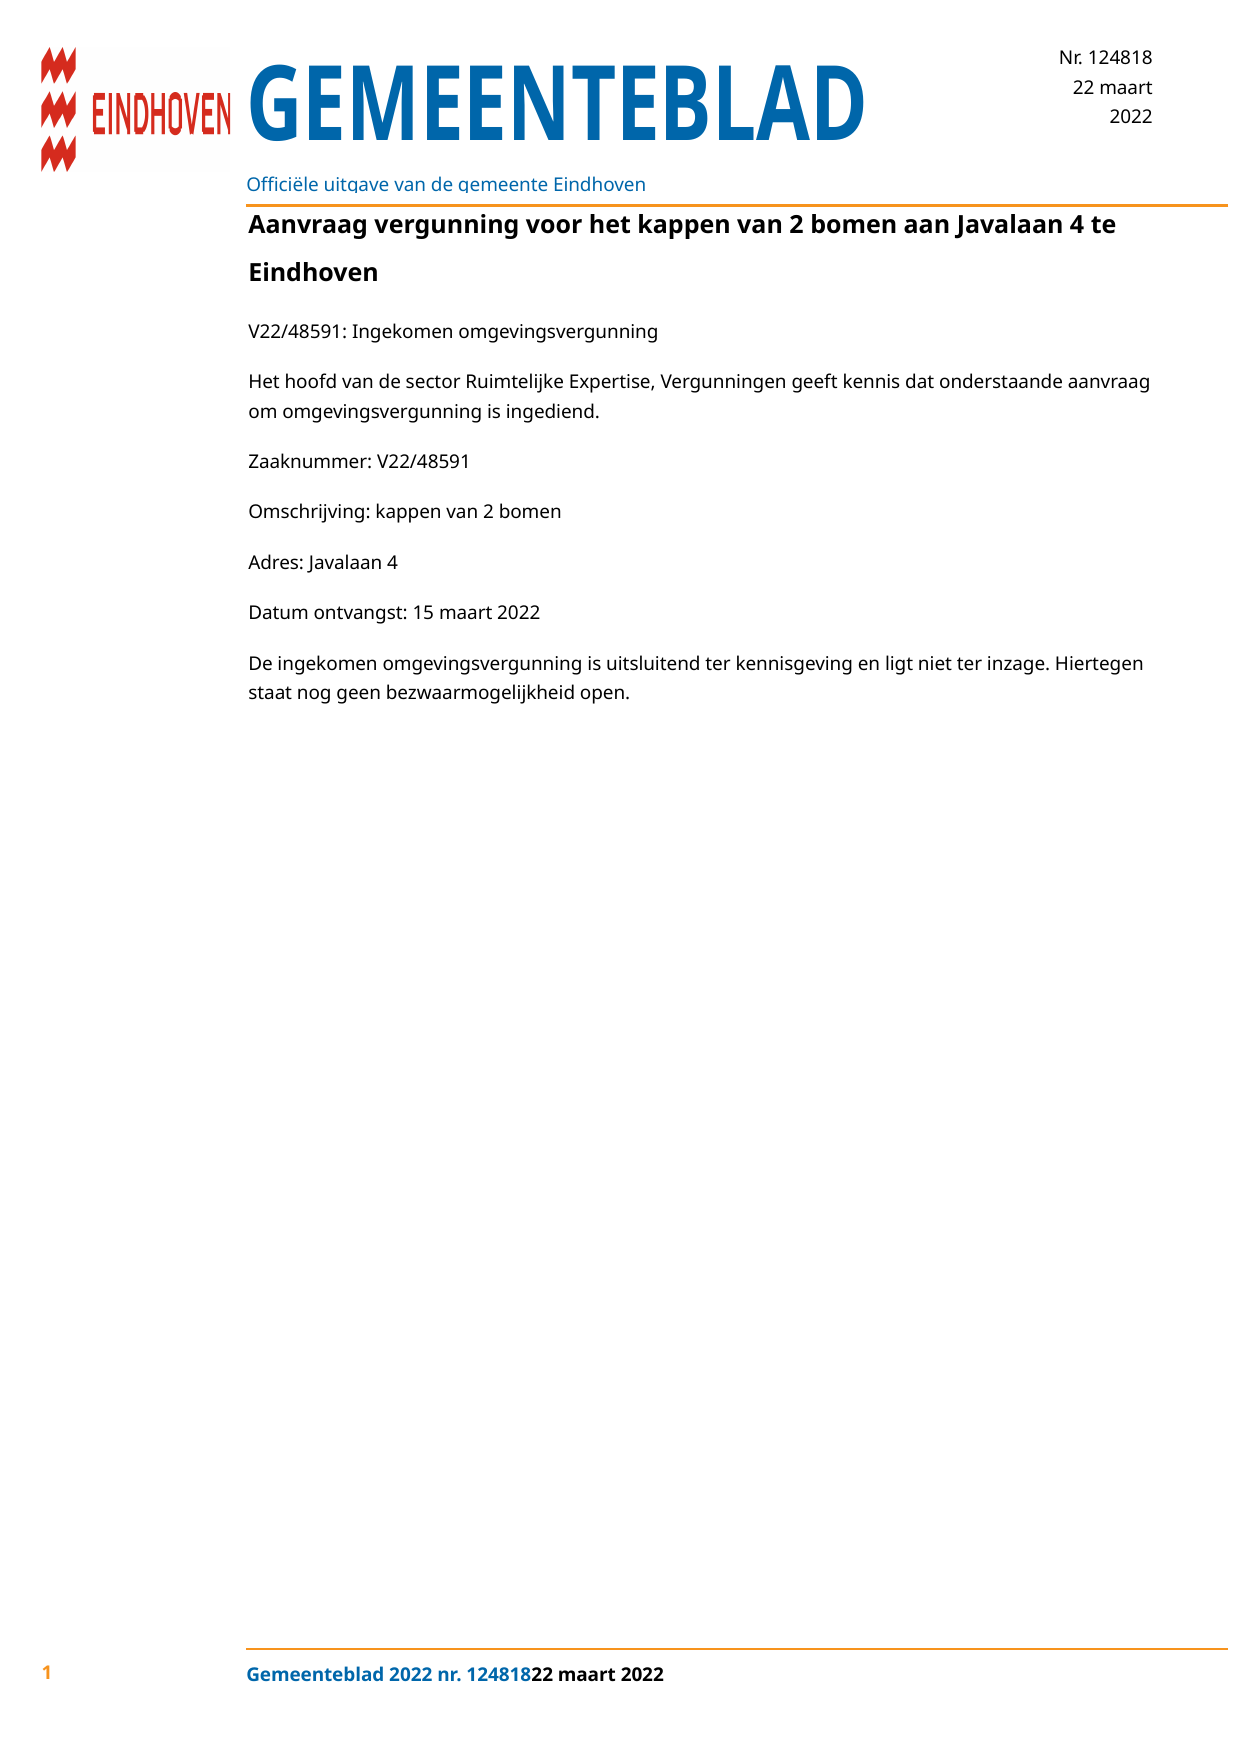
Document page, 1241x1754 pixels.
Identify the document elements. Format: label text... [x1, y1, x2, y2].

text De ingekomen omgevingsvergunning is uitsluitend ter kennisgeving en ligt niet ter inzage. Hiertegen staat nog geen bezwaarmogelijkheid open. [248, 650, 1152, 705]
text Adres: Javalaan 4 [248, 549, 1152, 575]
picture [41, 47, 231, 172]
text Het hoofd van de sector Ruimtelijke Expertise, Vergunningen geeft kennis dat onderstaande aanvraag om omgevingsvergunning is ingediend. [248, 368, 1152, 424]
text Omschrijving: kappen van 2 bomen [248, 499, 1152, 524]
text Datum ontvangst: 15 maart 2022 [248, 599, 1152, 625]
text Zaaknummer: V22/48591 [248, 448, 1152, 474]
text Aanvraag vergunning voor het kappen van 2 bomen aan Javalaan 4 te Eindhoven [248, 207, 1152, 288]
text V22/48591: Ingekomen omgevingsvergunning [248, 318, 1152, 344]
